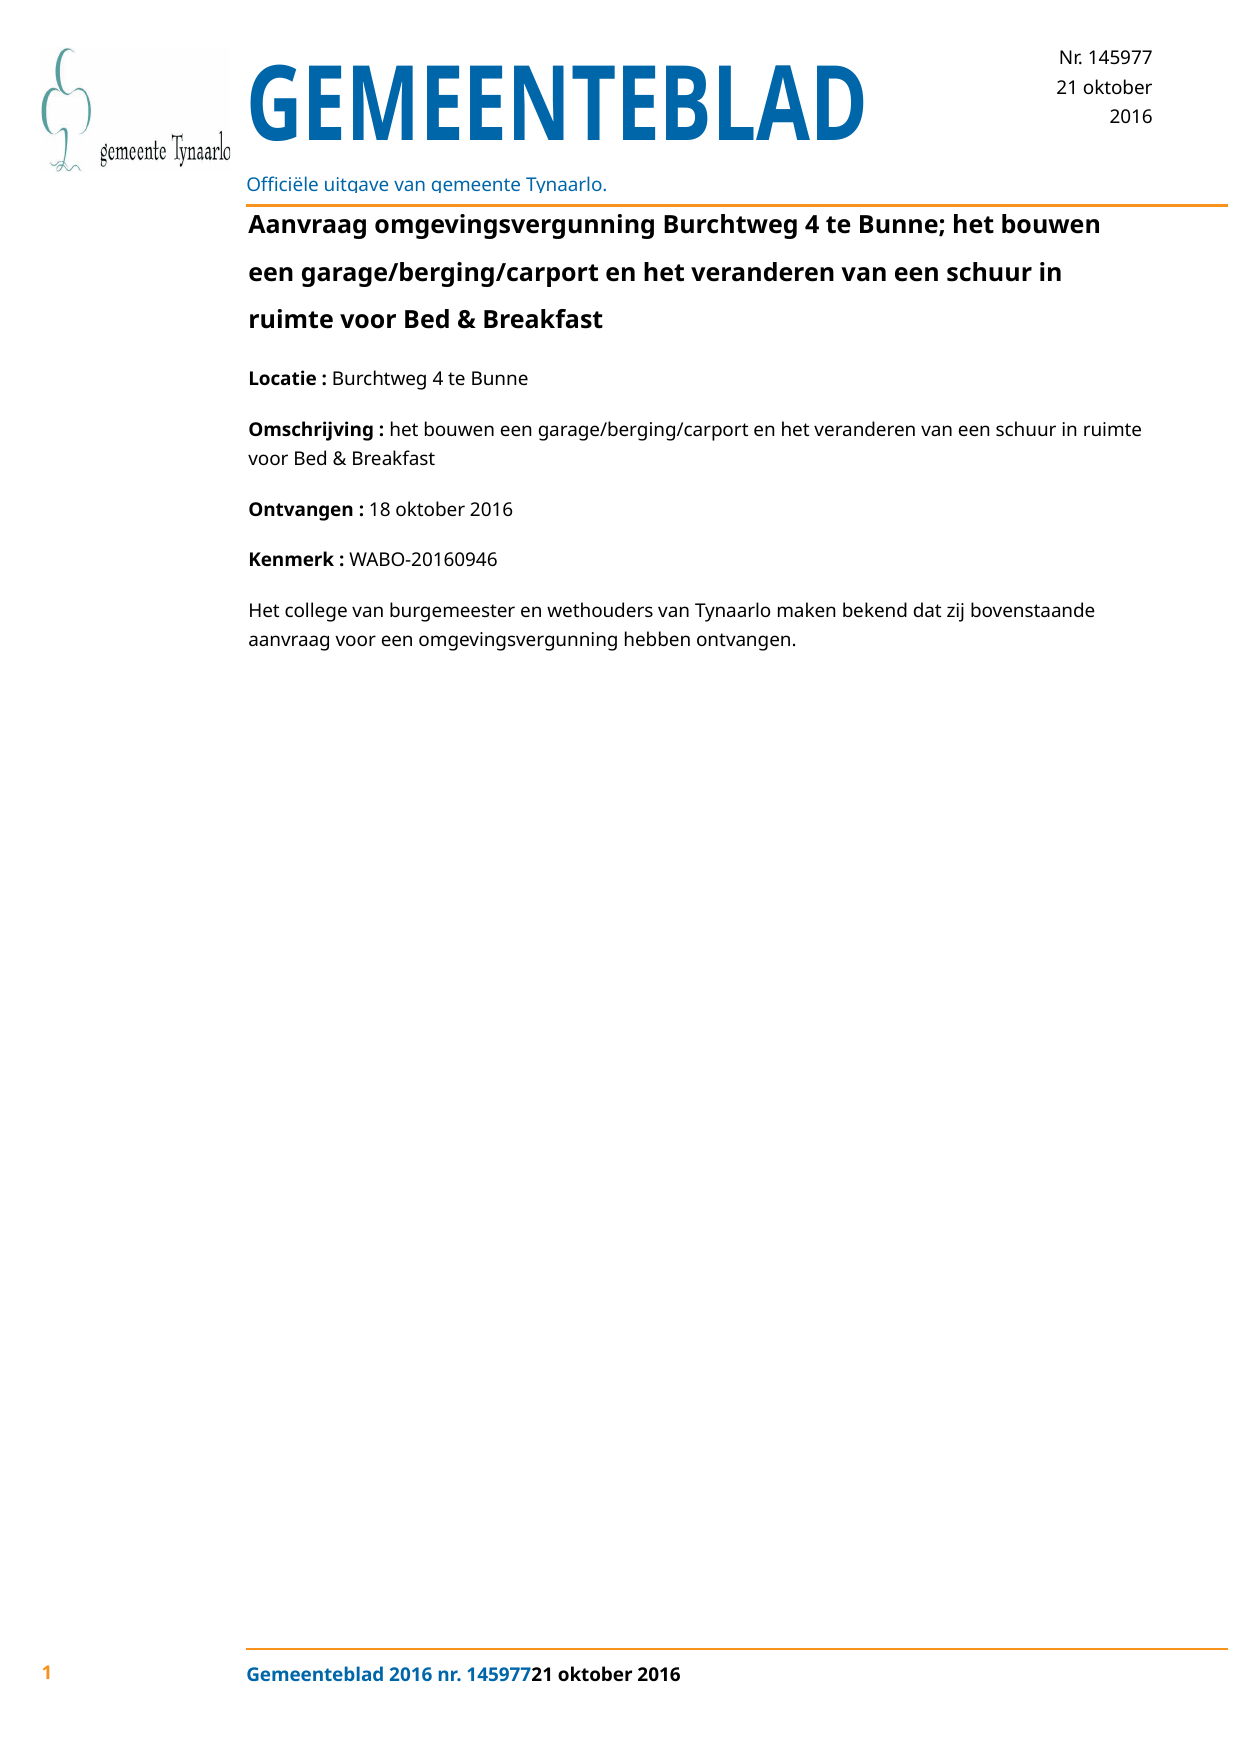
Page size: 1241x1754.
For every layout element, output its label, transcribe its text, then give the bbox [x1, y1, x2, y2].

text Omschrijving : het bouwen een garage/berging/carport en het veranderen van een schuur in ruimte voor Bed & Breakfast [248, 416, 1152, 471]
text Locatie : Burchtweg 4 te Bunne [248, 366, 1152, 391]
text Ontvangen : 18 oktober 2016 [248, 496, 1152, 522]
text Aanvraag omgevingsvergunning Burchtweg 4 te Bunne; het bouwen een garage/berging/carport en het veranderen van een schuur in ruimte voor Bed & Breakfast [248, 207, 1152, 336]
text Kenmerk : WABO-20160946 [248, 546, 1152, 572]
picture [41, 47, 231, 172]
text Het college van burgemeester en wethouders van Tynaarlo maken bekend dat zij bovenstaande aanvraag voor een omgevingsvergunning hebben ontvangen. [248, 597, 1152, 652]
